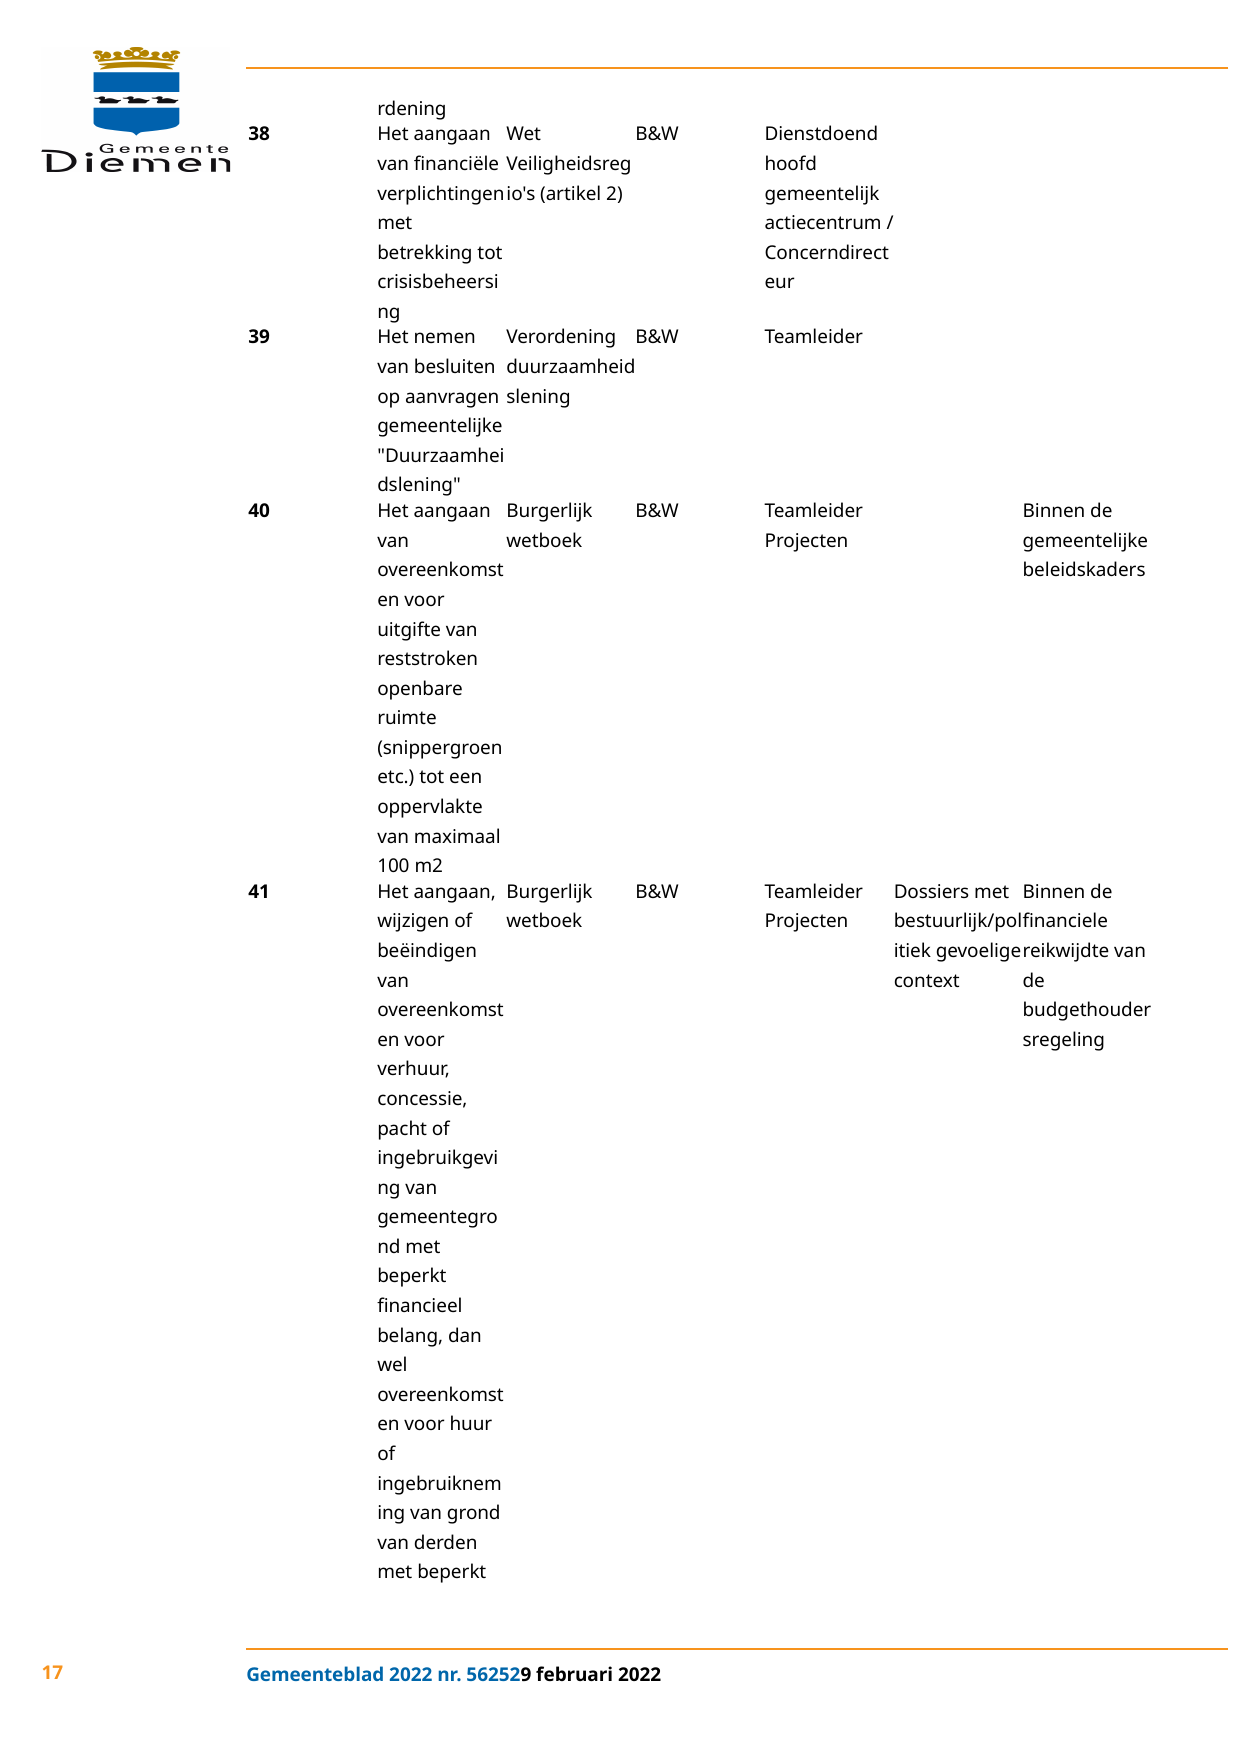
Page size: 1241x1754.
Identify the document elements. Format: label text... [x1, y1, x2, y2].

table_cell Wet Veiligheidsregio's (artikel 2) [506, 121, 635, 324]
table_cell Dienstdoend hoofd gemeentelijk actiecentrum /Concerndirecteur [764, 121, 893, 324]
table_cell Teamleider Projecten [764, 498, 893, 878]
table_cell [894, 95, 1022, 121]
table_cell Burgerlijk wetboek [506, 498, 635, 878]
table_cell [248, 95, 377, 121]
table_cell B&W [635, 121, 764, 324]
table_cell Het nemen van besluiten op aanvragen gemeentelijke "Duurzaamheidslening" [377, 324, 506, 497]
table_cell Dossiers met bestuurlijk/politiek gevoelige context [894, 878, 1022, 1584]
table_cell [1023, 95, 1152, 121]
table_cell [1023, 324, 1152, 497]
table_cell Verordening duurzaamheidslening [506, 324, 635, 497]
table_cell [894, 498, 1022, 878]
table_cell Binnen de financiele reikwijdte van de budgethoudersregeling [1023, 878, 1152, 1584]
table_cell rdening [377, 95, 506, 121]
table_cell Teamleider [764, 324, 893, 497]
table_cell [1023, 121, 1152, 324]
table_cell Het aangaan van financiële verplichtingen met betrekking tot crisisbeheersing [377, 121, 506, 324]
table_cell 38 [248, 121, 377, 324]
table_cell B&W [635, 498, 764, 878]
table_cell [506, 95, 635, 121]
table_cell 41 [248, 878, 377, 1584]
table_cell [764, 95, 893, 121]
table_cell Binnen de gemeentelijke beleidskaders [1023, 498, 1152, 878]
table_cell Het aangaan, wijzigen of beëindigen van overeenkomsten voor verhuur, concessie, pacht of ingebruikgeving van gemeentegrond met beperkt financieel belang, dan wel overeenkomsten voor huur of ingebruikneming van grond van derden met beperkt [377, 878, 506, 1584]
table_cell Teamleider Projecten [764, 878, 893, 1584]
table_cell 39 [248, 324, 377, 497]
table_cell Burgerlijk wetboek [506, 878, 635, 1584]
table_cell B&W [635, 324, 764, 497]
table_cell Het aangaan van overeenkomsten voor uitgifte van reststroken openbare ruimte (snippergroen etc.) tot een oppervlakte van maximaal 100 m2 [377, 498, 506, 878]
table_cell [894, 324, 1022, 497]
table_cell [894, 121, 1022, 324]
table_cell B&W [635, 878, 764, 1584]
picture [41, 47, 231, 172]
table_cell 40 [248, 498, 377, 878]
table_cell [635, 95, 764, 121]
